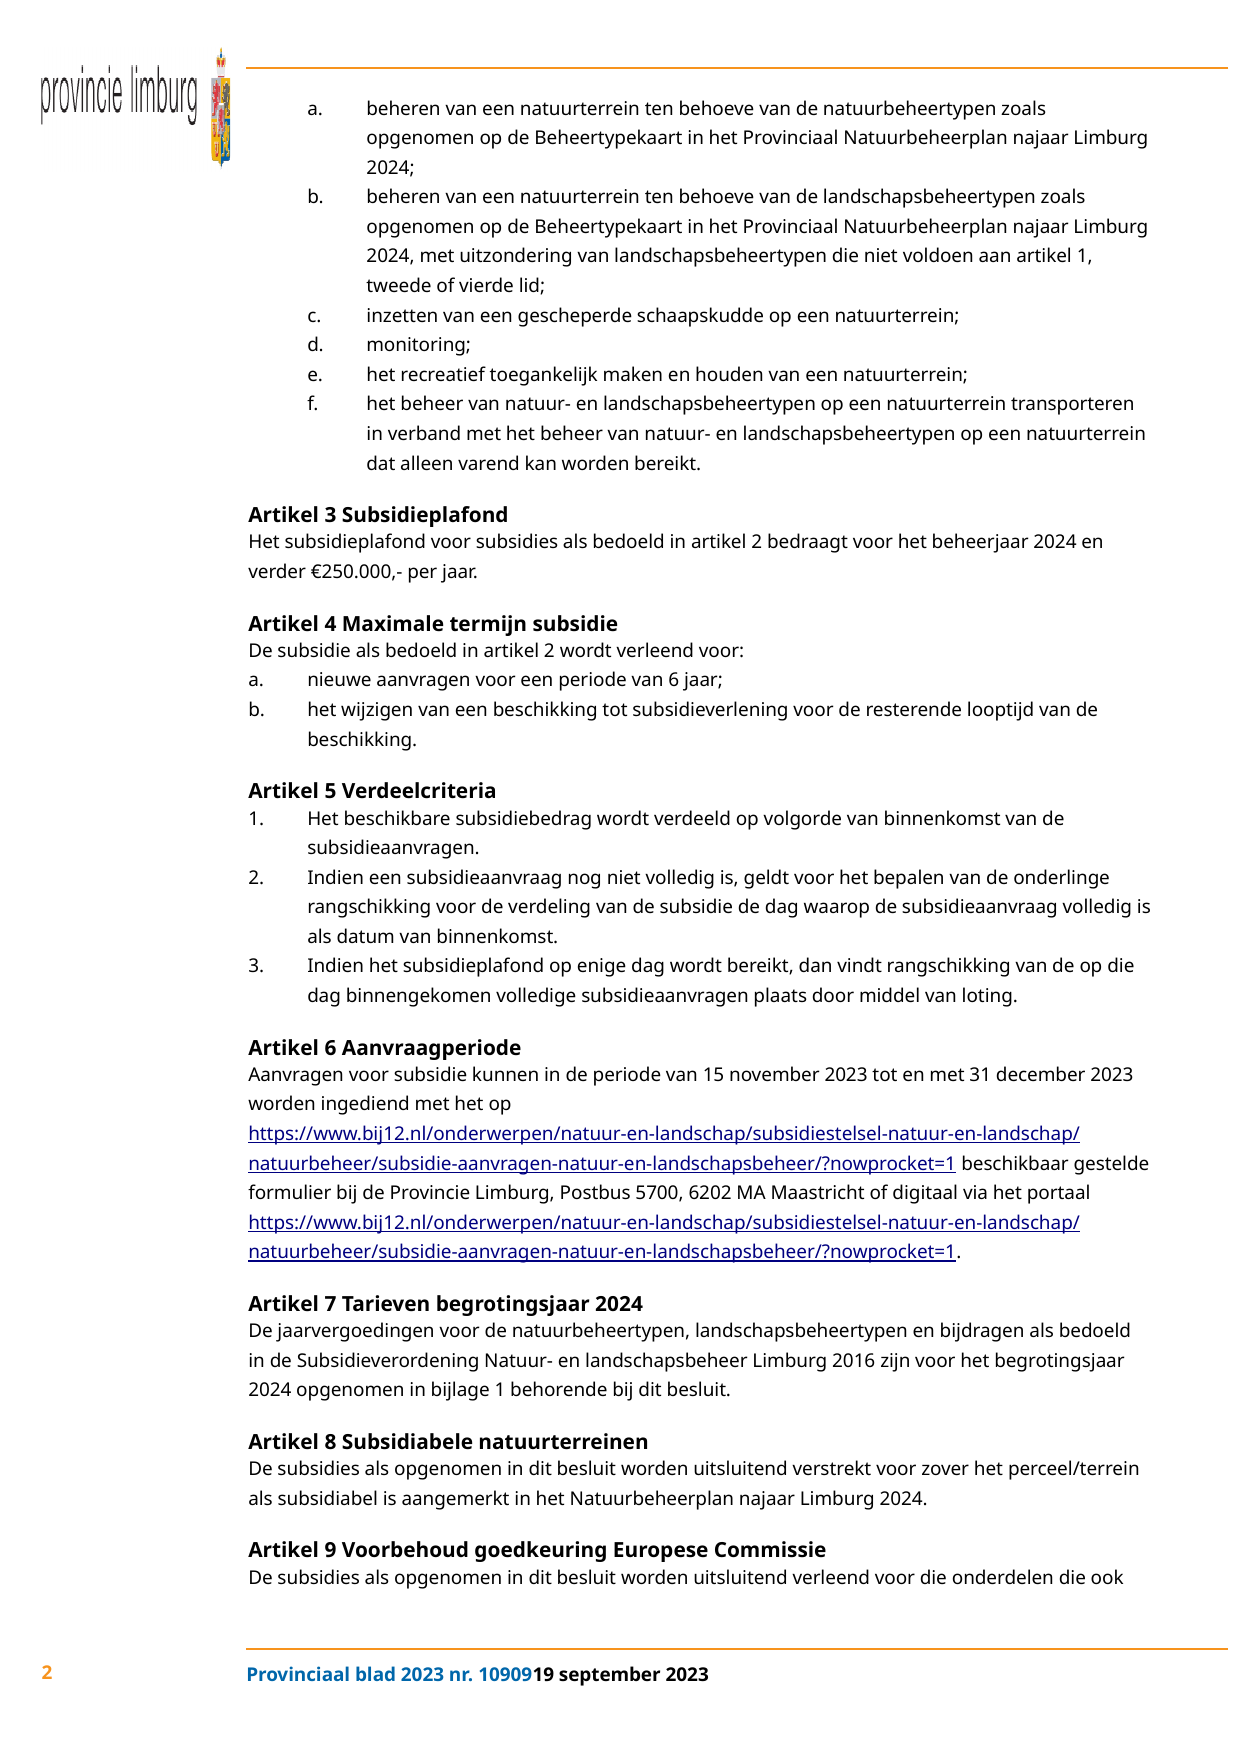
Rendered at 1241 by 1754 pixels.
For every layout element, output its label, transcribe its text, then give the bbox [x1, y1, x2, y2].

picture [41, 47, 231, 172]
text Artikel 9 Voorbehoud goedkeuring Europese Commissie [248, 1535, 1152, 1564]
text Artikel 4 Maximale termijn subsidie [248, 609, 1152, 637]
text Artikel 3 Subsidieplafond [248, 500, 1152, 529]
text Aanvragen voor subsidie kunnen in de periode van 15 november 2023 tot en met 31 december 2023 worden ingediend met het op https://www.bij12.nl/onderwerpen/natuur-en-landschap/subsidiestelsel-natuur-en-landschap/natuurbeheer/subsidie-aanvragen-natuur-en-landschapsbeheer/?nowprocket=1 beschikbaar gestelde formulier bij de Provincie Limburg, Postbus 5700, 6202 MA Maastricht of digitaal via het portaal https://www.bij12.nl/onderwerpen/natuur-en-landschap/subsidiestelsel-natuur-en-landschap/natuurbeheer/subsidie-aanvragen-natuur-en-landschapsbeheer/?nowprocket=1. [248, 1061, 1152, 1264]
text De subsidies als opgenomen in dit besluit worden uitsluitend verleend voor die onderdelen die ook [248, 1564, 1152, 1589]
text Artikel 5 Verdeelcriteria [248, 776, 1152, 805]
text De subsidie als bedoeld in artikel 2 wordt verleend voor: [248, 637, 1152, 663]
list het beheer van natuur- en landschapsbeheertypen op een natuurterrein transporteren in verband met het beheer van natuur- en landschapsbeheertypen op een natuurterrein dat alleen varend kan worden bereikt. [307, 391, 1152, 476]
list monitoring; [307, 331, 1152, 357]
text Artikel 6 Aanvraagperiode [248, 1033, 1152, 1061]
list Indien een subsidieaanvraag nog niet volledig is, geldt voor het bepalen van de onderlinge rangschikking voor de verdeling van de subsidie de dag waarop de subsidieaanvraag volledig is als datum van binnenkomst. [248, 864, 1152, 949]
text Het subsidieplafond voor subsidies als bedoeld in artikel 2 bedraagt voor het beheerjaar 2024 en verder €250.000,- per jaar. [248, 529, 1152, 584]
list beheren van een natuurterrein ten behoeve van de natuurbeheertypen zoals opgenomen op de Beheertypekaart in het Provinciaal Natuurbeheerplan najaar Limburg 2024; [307, 95, 1152, 180]
list het recreatief toegankelijk maken en houden van een natuurterrein; [307, 361, 1152, 387]
text De jaarvergoedingen voor de natuurbeheertypen, landschapsbeheertypen en bijdragen als bedoeld in de Subsidieverordening Natuur- en landschapsbeheer Limburg 2016 zijn voor het begrotingsjaar 2024 opgenomen in bijlage 1 behorende bij dit besluit. [248, 1317, 1152, 1402]
list beheren van een natuurterrein ten behoeve van de landschapsbeheertypen zoals opgenomen op de Beheertypekaart in het Provinciaal Natuurbeheerplan najaar Limburg 2024, met uitzondering van landschapsbeheertypen die niet voldoen aan artikel 1, tweede of vierde lid; [307, 183, 1152, 298]
list inzetten van een gescheperde schaapskudde op een natuurterrein; [307, 302, 1152, 328]
text Artikel 8 Subsidiabele natuurterreinen [248, 1427, 1152, 1455]
text Artikel 7 Tarieven begrotingsjaar 2024 [248, 1289, 1152, 1317]
list Het beschikbare subsidiebedrag wordt verdeeld op volgorde van binnenkomst van de subsidieaanvragen. [248, 805, 1152, 860]
list Indien het subsidieplafond op enige dag wordt bereikt, dan vindt rangschikking van de op die dag binnengekomen volledige subsidieaanvragen plaats door middel van loting. [248, 953, 1152, 1008]
list het wijzigen van een beschikking tot subsidieverlening voor de resterende looptijd van de beschikking. [248, 696, 1152, 752]
text De subsidies als opgenomen in dit besluit worden uitsluitend verstrekt voor zover het perceel/terrein als subsidiabel is aangemerkt in het Natuurbeheerplan najaar Limburg 2024. [248, 1455, 1152, 1511]
list nieuwe aanvragen voor een periode van 6 jaar; [248, 667, 1152, 692]
